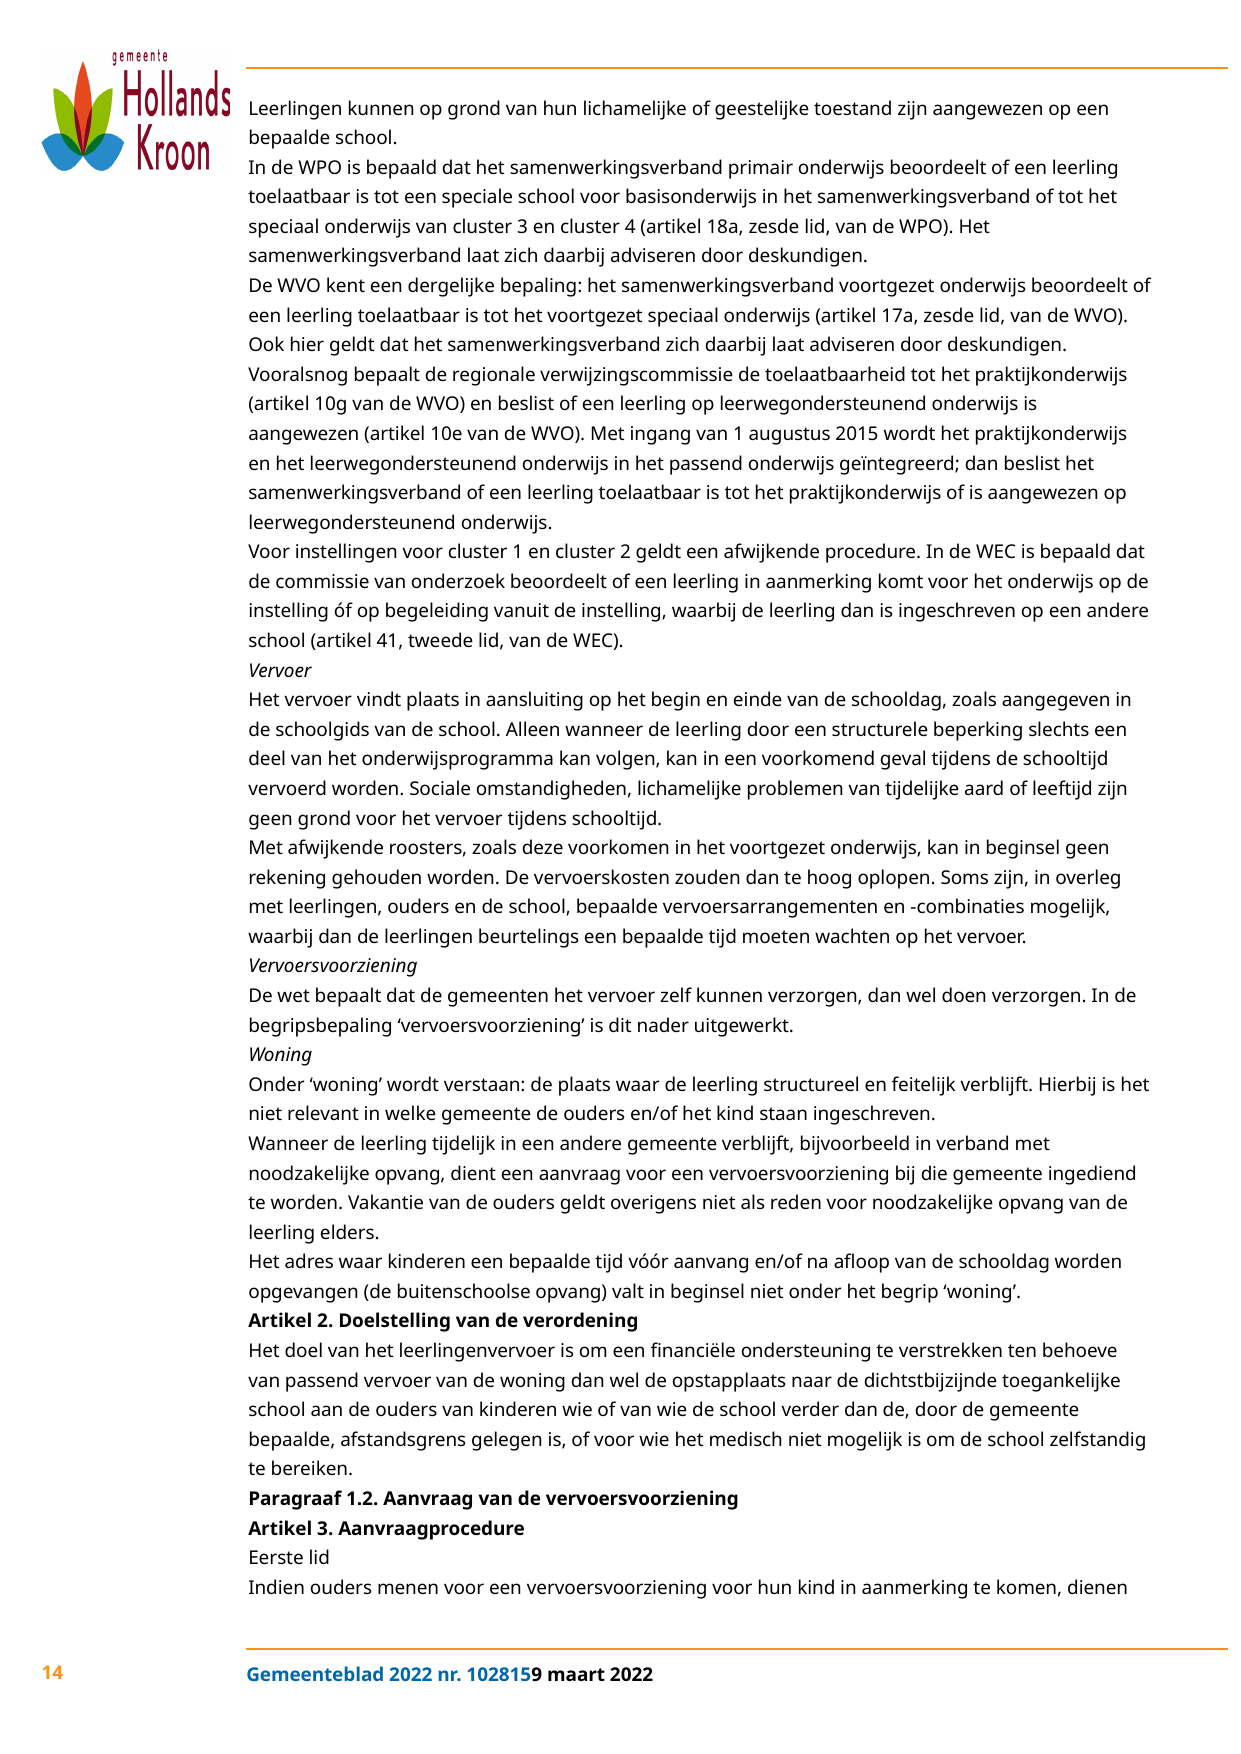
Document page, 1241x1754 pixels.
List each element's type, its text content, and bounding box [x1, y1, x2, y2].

text Vervoer [248, 657, 1152, 683]
text Eerste lid [248, 1544, 1152, 1570]
text Wanneer de leerling tijdelijk in een andere gemeente verblijft, bijvoorbeeld in verband met noodzakelijke opvang, dient een aanvraag voor een vervoersvoorziening bij die gemeente ingediend te worden. Vakantie van de ouders geldt overigens niet als reden voor noodzakelijke opvang van de leerling elders. [248, 1130, 1152, 1245]
text Paragraaf 1.2. Aanvraag van de vervoersvoorziening [248, 1485, 1152, 1511]
text Vooralsnog bepaalt de regionale verwijzingscommissie de toelaatbaarheid tot het praktijkonderwijs (artikel 10g van de WVO) en beslist of een leerling op leerwegondersteunend onderwijs is aangewezen (artikel 10e van de WVO). Met ingang van 1 augustus 2015 wordt het praktijkonderwijs en het leerwegondersteunend onderwijs in het passend onderwijs geïntegreerd; dan beslist het samenwerkingsverband of een leerling toelaatbaar is tot het praktijkonderwijs of is aangewezen op leerwegondersteunend onderwijs. [248, 361, 1152, 535]
text Indien ouders menen voor een vervoersvoorziening voor hun kind in aanmerking te komen, dienen [248, 1574, 1152, 1600]
text Leerlingen kunnen op grond van hun lichamelijke of geestelijke toestand zijn aangewezen op een bepaalde school. [248, 95, 1152, 150]
text Artikel 2. Doelstelling van de verordening [248, 1308, 1152, 1333]
text Artikel 3. Aanvraagprocedure [248, 1515, 1152, 1541]
picture [41, 47, 231, 172]
text Voor instellingen voor cluster 1 en cluster 2 geldt een afwijkende procedure. In de WEC is bepaald dat de commissie van onderzoek beoordeelt of een leerling in aanmerking komt voor het onderwijs op de instelling óf op begeleiding vanuit de instelling, waarbij de leerling dan is ingeschreven op een andere school (artikel 41, tweede lid, van de WEC). [248, 538, 1152, 653]
text Het vervoer vindt plaats in aansluiting op het begin en einde van de schooldag, zoals aangegeven in de schoolgids van de school. Alleen wanneer de leerling door een structurele beperking slechts een deel van het onderwijsprogramma kan volgen, kan in een voorkomend geval tijdens de schooltijd vervoerd worden. Sociale omstandigheden, lichamelijke problemen van tijdelijke aard of leeftijd zijn geen grond voor het vervoer tijdens schooltijd. [248, 686, 1152, 831]
text In de WPO is bepaald dat het samenwerkingsverband primair onderwijs beoordeelt of een leerling toelaatbaar is tot een speciale school voor basisonderwijs in het samenwerkingsverband of tot het speciaal onderwijs van cluster 3 en cluster 4 (artikel 18a, zesde lid, van de WPO). Het samenwerkingsverband laat zich daarbij adviseren door deskundigen. [248, 154, 1152, 268]
text Onder ‘woning’ wordt verstaan: de plaats waar de leerling structureel en feitelijk verblijft. Hierbij is het niet relevant in welke gemeente de ouders en/of het kind staan ingeschreven. [248, 1071, 1152, 1126]
text Woning [248, 1041, 1152, 1067]
text Met afwijkende roosters, zoals deze voorkomen in het voortgezet onderwijs, kan in beginsel geen rekening gehouden worden. De vervoerskosten zouden dan te hoog oplopen. Soms zijn, in overleg met leerlingen, ouders en de school, bepaalde vervoersarrangementen en -combinaties mogelijk, waarbij dan de leerlingen beurtelings een bepaalde tijd moeten wachten op het vervoer. [248, 834, 1152, 949]
text Het doel van het leerlingenvervoer is om een financiële ondersteuning te verstrekken ten behoeve van passend vervoer van de woning dan wel de opstapplaats naar de dichtstbijzijnde toegankelijke school aan de ouders van kinderen wie of van wie de school verder dan de, door de gemeente bepaalde, afstandsgrens gelegen is, of voor wie het medisch niet mogelijk is om de school zelfstandig te bereiken. [248, 1337, 1152, 1481]
text Het adres waar kinderen een bepaalde tijd vóór aanvang en/of na afloop van de schooldag worden opgevangen (de buitenschoolse opvang) valt in beginsel niet onder het begrip ‘woning’. [248, 1248, 1152, 1304]
text De wet bepaalt dat de gemeenten het vervoer zelf kunnen verzorgen, dan wel doen verzorgen. In de begripsbepaling ‘vervoersvoorziening’ is dit nader uitgewerkt. [248, 982, 1152, 1038]
text Vervoersvoorziening [248, 953, 1152, 978]
text De WVO kent een dergelijke bepaling: het samenwerkingsverband voortgezet onderwijs beoordeelt of een leerling toelaatbaar is tot het voortgezet speciaal onderwijs (artikel 17a, zesde lid, van de WVO). Ook hier geldt dat het samenwerkingsverband zich daarbij laat adviseren door deskundigen. [248, 272, 1152, 357]
